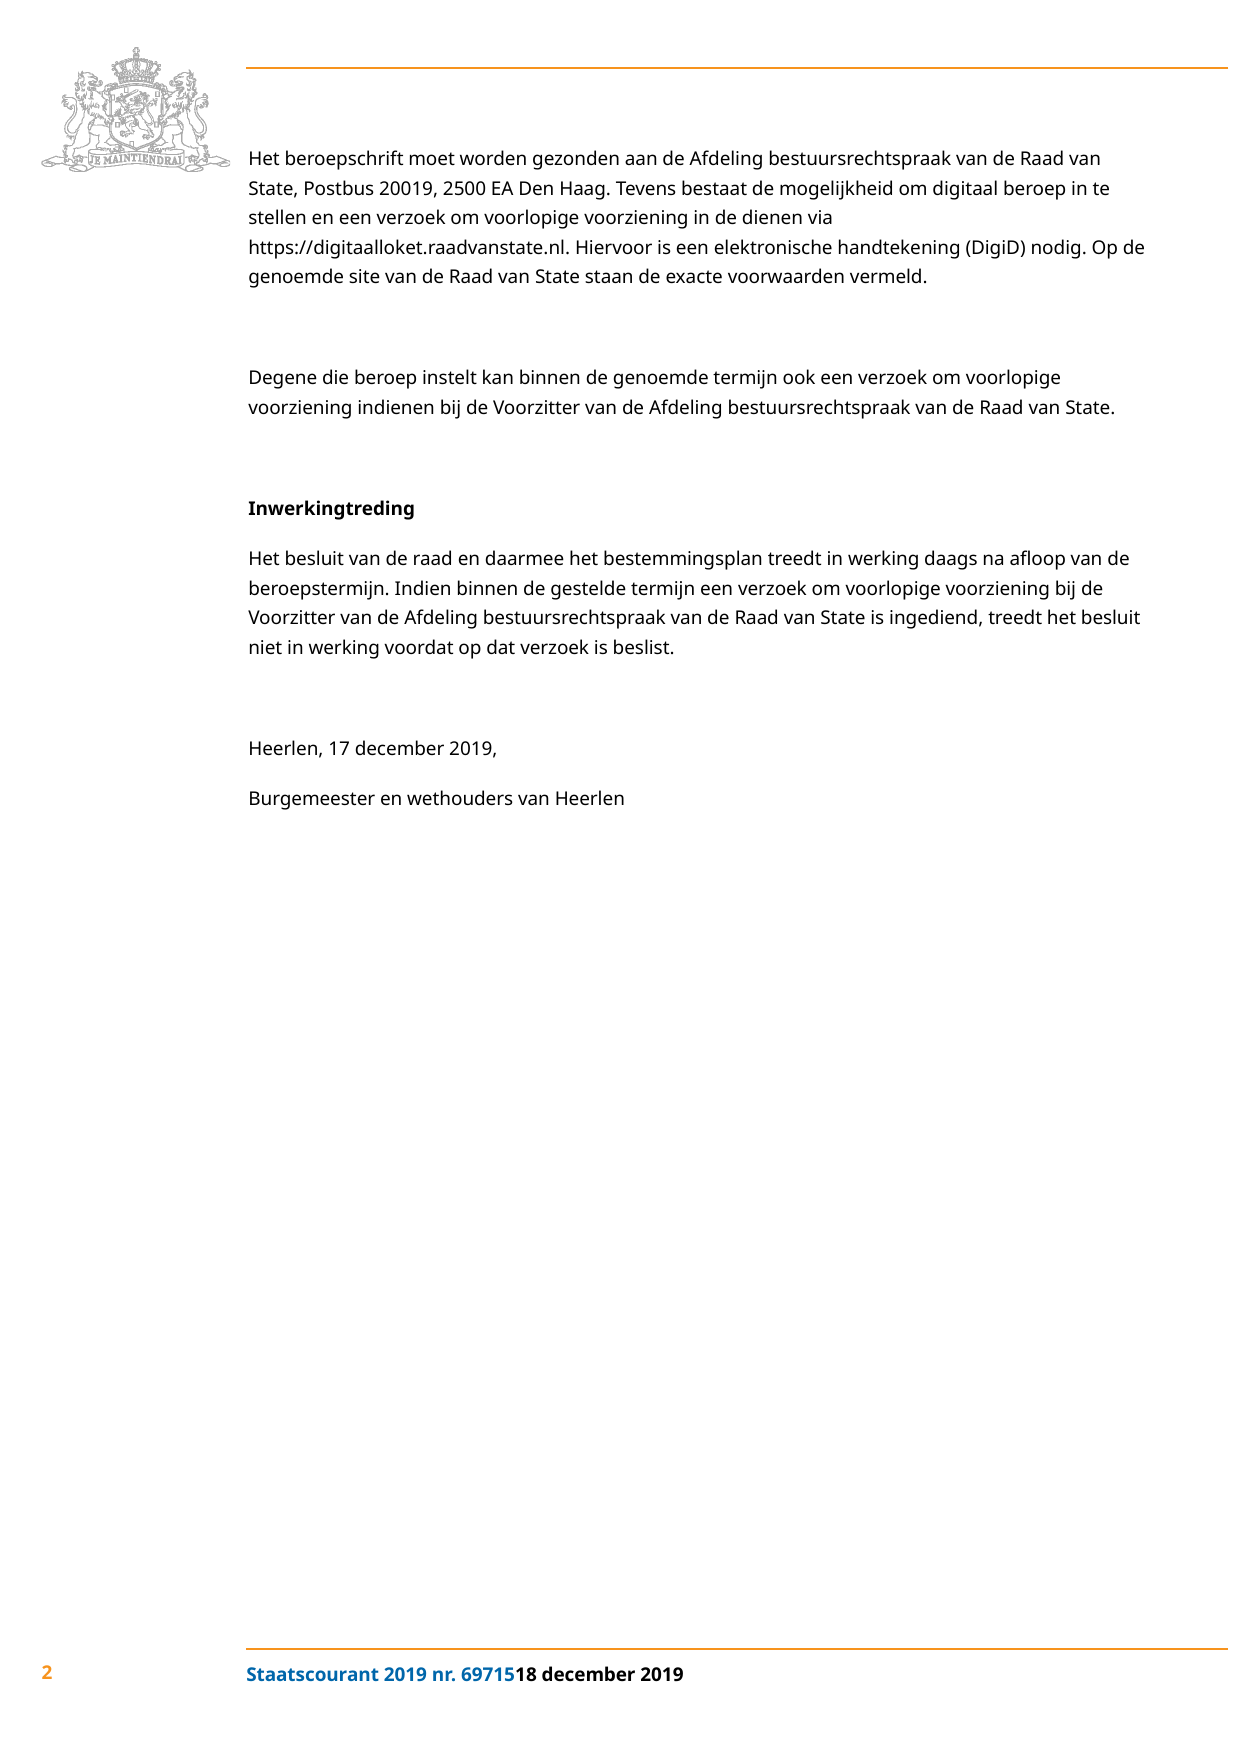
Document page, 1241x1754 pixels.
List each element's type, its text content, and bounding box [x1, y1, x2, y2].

text Degene die beroep instelt kan binnen de genoemde termijn ook een verzoek om voorlopige voorziening indienen bij de Voorzitter van de Afdeling bestuursrechtspraak van de Raad van State. [248, 364, 1152, 420]
text Burgemeester en wethouders van Heerlen [248, 785, 1152, 811]
picture [41, 47, 231, 172]
text Heerlen, 17 december 2019, [248, 735, 1152, 761]
text Het beroepschrift moet worden gezonden aan de Afdeling bestuursrechtspraak van de Raad van State, Postbus 20019, 2500 EA Den Haag. Tevens bestaat de mogelijkheid om digitaal beroep in te stellen en een verzoek om voorlopige voorziening in de dienen via https://digitaalloket.raadvanstate.nl. Hiervoor is een elektronische handtekening (DigiD) nodig. Op de genoemde site van de Raad van State staan de exacte voorwaarden vermeld. [248, 145, 1152, 289]
text Inwerkingtreding [248, 495, 1152, 521]
text Het besluit van de raad en daarmee het bestemmingsplan treedt in werking daags na afloop van de beroepstermijn. Indien binnen de gestelde termijn een verzoek om voorlopige voorziening bij de Voorzitter van de Afdeling bestuursrechtspraak van de Raad van State is ingediend, treedt het besluit niet in werking voordat op dat verzoek is beslist. [248, 545, 1152, 660]
